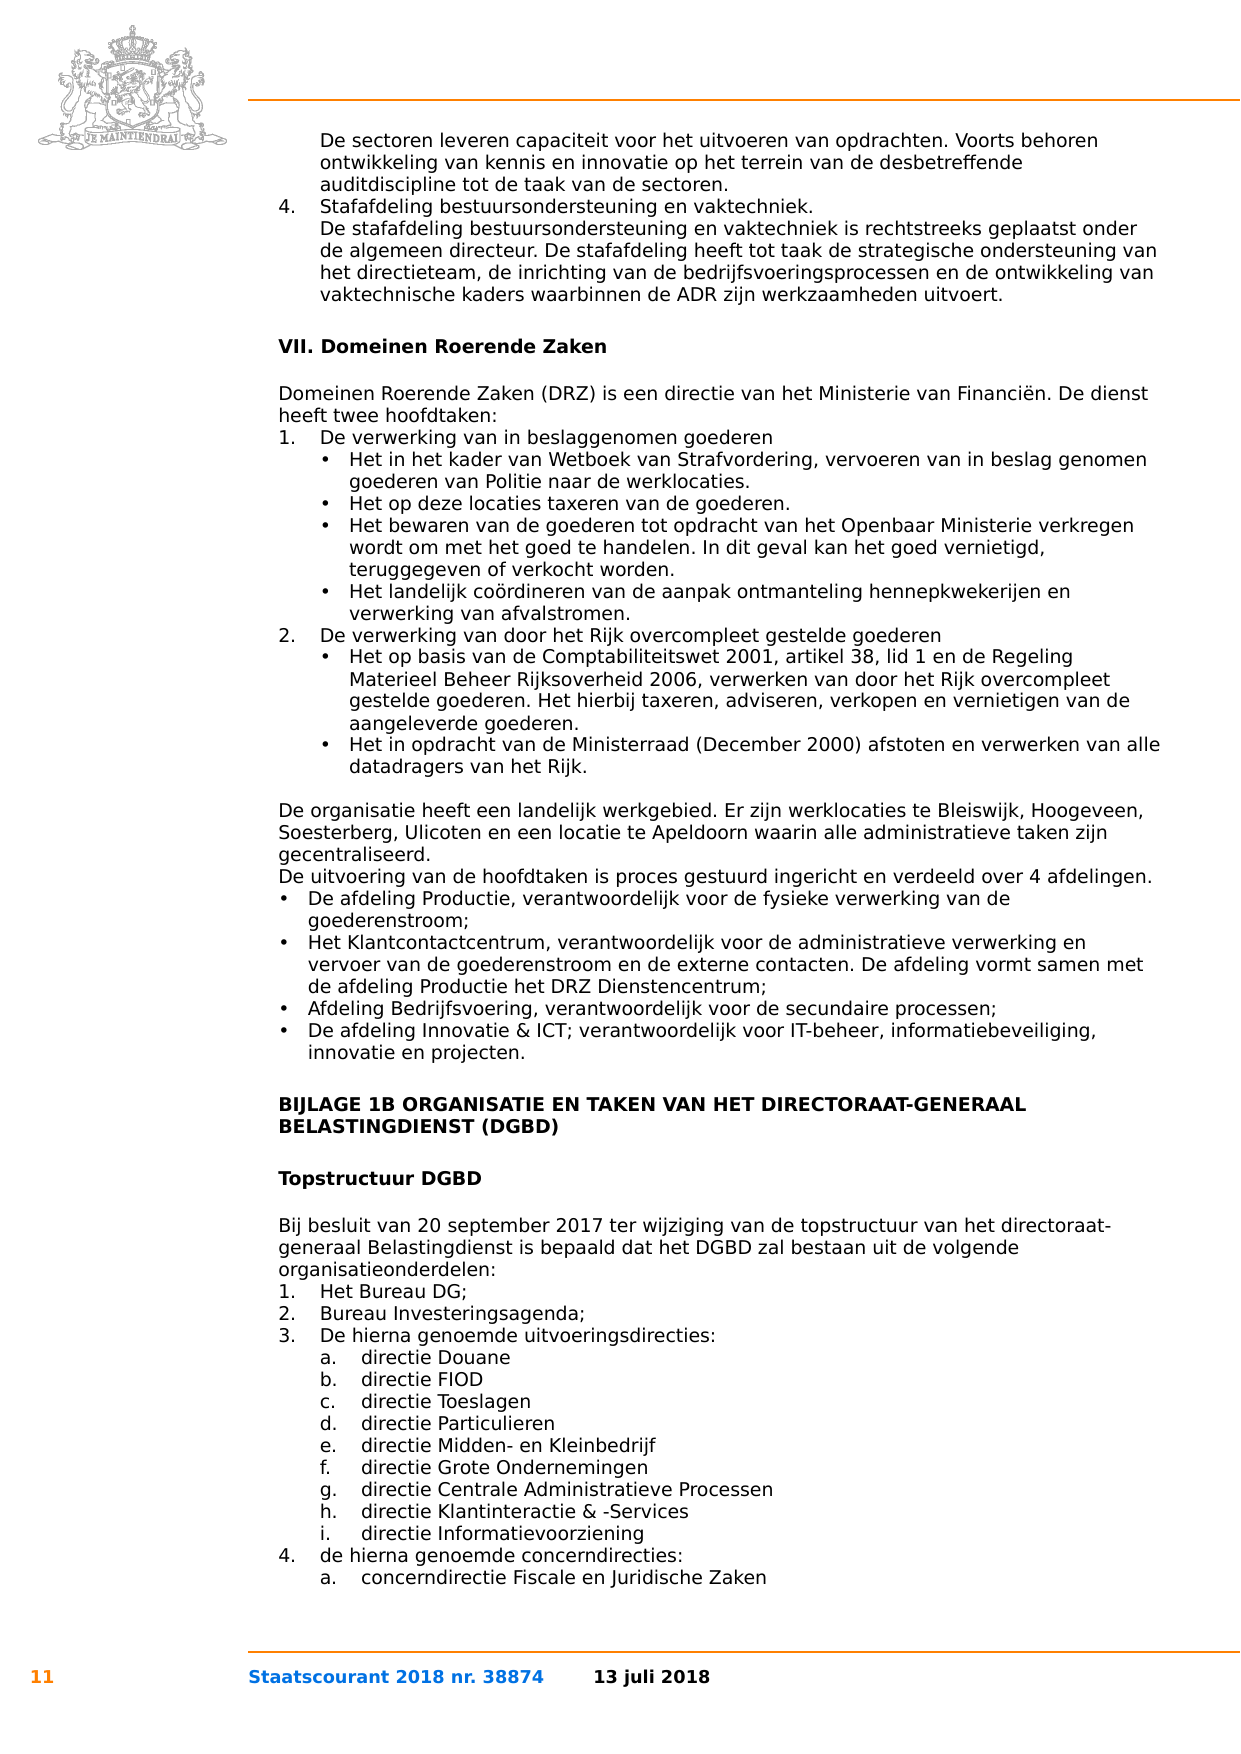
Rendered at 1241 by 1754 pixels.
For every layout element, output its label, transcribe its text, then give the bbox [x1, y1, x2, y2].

text • Het in het kader van Wetboek van Strafvordering, vervoeren van in beslag genomen goederen van Politie naar de werklocaties. [319, 449, 1163, 493]
text • Het in opdracht van de Ministerraad (December 2000) afstoten en verwerken van alle datadragers van het Rijk. [319, 734, 1163, 778]
text g. directie Centrale Administratieve Processen [319, 1479, 1163, 1501]
text c. directie Toeslagen [319, 1391, 1163, 1413]
text De organisatie heeft een landelijk werkgebied. Er zijn werklocaties te Bleiswijk, Hoogeveen, Soesterberg, Ulicoten en een locatie te Apeldoorn waarin alle administratieve taken zijn gecentraliseerd. [278, 800, 1163, 866]
text Bij besluit van 20 september 2017 ter wijziging van de topstructuur van het directoraat-generaal Belastingdienst is bepaald dat het DGBD zal bestaan uit de volgende organisatieonderdelen: [278, 1215, 1163, 1281]
subtitle BIJLAGE 1B ORGANISATIE EN TAKEN VAN HET DIRECTORAAT-GENERAAL BELASTINGDIENST (DGBD) [278, 1094, 1163, 1138]
text • Het landelijk coördineren van de aanpak ontmanteling hennepkwekerijen en verwerking van afvalstromen. [319, 581, 1163, 624]
text d. directie Particulieren [319, 1413, 1163, 1435]
text Domeinen Roerende Zaken (DRZ) is een directie van het Ministerie van Financiën. De dienst heeft twee hoofdtaken: [278, 383, 1163, 427]
text De stafafdeling bestuursondersteuning en vaktechniek is rechtstreeks geplaatst onder de algemeen directeur. De stafafdeling heeft tot taak de strategische ondersteuning van het directieteam, de inrichting van de bedrijfsvoeringsprocessen en de ontwikkeling van vaktechnische kaders waarbinnen de ADR zijn werkzaamheden uitvoert. [319, 218, 1163, 306]
text a. concerndirectie Fiscale en Juridische Zaken [319, 1567, 1163, 1588]
text • Het op deze locaties taxeren van de goederen. [319, 493, 1163, 514]
text • Het Klantcontactcentrum, verantwoordelijk voor de administratieve verwerking en vervoer van de goederenstroom en de externe contacten. De afdeling vormt samen met de afdeling Productie het DRZ Dienstencentrum; [278, 932, 1163, 998]
text • De afdeling Productie, verantwoordelijk voor de fysieke verwerking van de goederenstroom; [278, 888, 1163, 932]
text De sectoren leveren capaciteit voor het uitvoeren van opdrachten. Voorts behoren ontwikkeling van kennis en innovatie op het terrein van de desbetreffende auditdiscipline tot de taak van de sectoren. [319, 130, 1163, 196]
text 3. De hierna genoemde uitvoeringsdirecties: [278, 1325, 1163, 1347]
text i. directie Informatievoorziening [319, 1523, 1163, 1544]
text b. directie FIOD [319, 1369, 1163, 1391]
text 1. De verwerking van in beslaggenomen goederen [278, 427, 1163, 449]
text • Het bewaren van de goederen tot opdracht van het Openbaar Ministerie verkregen wordt om met het goed te handelen. In dit geval kan het goed vernietigd, teruggegeven of verkocht worden. [319, 514, 1163, 581]
text f. directie Grote Ondernemingen [319, 1457, 1163, 1479]
text e. directie Midden- en Kleinbedrijf [319, 1435, 1163, 1457]
text 4. Stafafdeling bestuursondersteuning en vaktechniek. [278, 196, 1163, 218]
text De uitvoering van de hoofdtaken is proces gestuurd ingericht en verdeeld over 4 afdelingen. [278, 866, 1163, 888]
text 2. De verwerking van door het Rijk overcompleet gestelde goederen [278, 624, 1163, 646]
subtitle VII. Domeinen Roerende Zaken [278, 336, 1163, 358]
text h. directie Klantinteractie & -Services [319, 1501, 1163, 1523]
subtitle Topstructuur DGBD [278, 1168, 1163, 1190]
text • Afdeling Bedrijfsvoering, verantwoordelijk voor de secundaire processen; [278, 998, 1163, 1020]
picture [38, 25, 227, 150]
text 2. Bureau Investeringsagenda; [278, 1303, 1163, 1325]
text 4. de hierna genoemde concerndirecties: [278, 1544, 1163, 1567]
text • De afdeling Innovatie & ICT; verantwoordelijk voor IT-beheer, informatiebeveiliging, innovatie en projecten. [278, 1020, 1163, 1064]
text 1. Het Bureau DG; [278, 1281, 1163, 1303]
text a. directie Douane [319, 1347, 1163, 1369]
text • Het op basis van de Comptabiliteitswet 2001, artikel 38, lid 1 en de Regeling Materieel Beheer Rijksoverheid 2006, verwerken van door het Rijk overcompleet gestelde goederen. Het hierbij taxeren, adviseren, verkopen en vernietigen van de aangeleverde goederen. [319, 646, 1163, 734]
